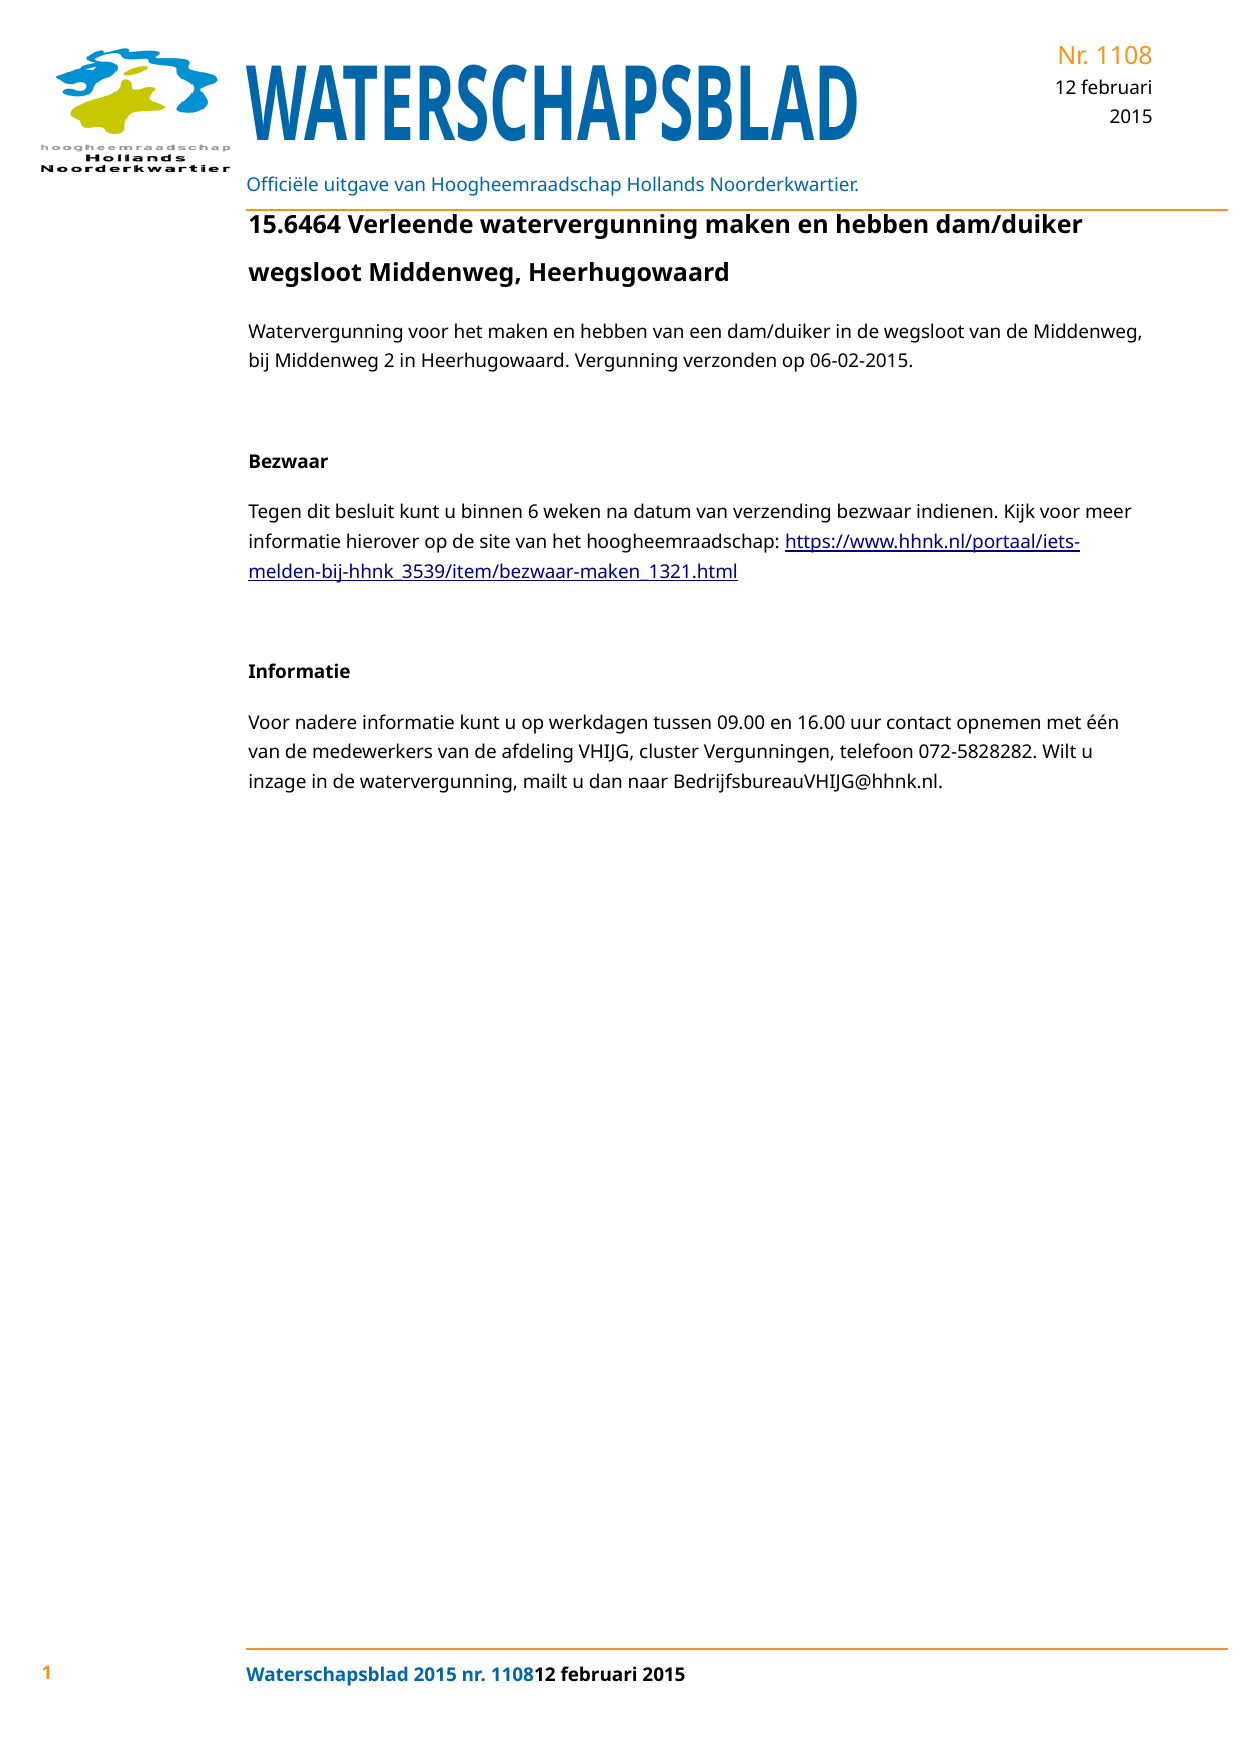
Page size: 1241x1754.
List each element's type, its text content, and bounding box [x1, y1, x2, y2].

text Tegen dit besluit kunt u binnen 6 weken na datum van verzending bezwaar indienen. Kijk voor meer informatie hierover op de site van het hoogheemraadschap: https://www.hhnk.nl/portaal/iets-melden-bij-hhnk_3539/item/bezwaar-maken_1321.html [248, 499, 1152, 584]
text Voor nadere informatie kunt u op werkdagen tussen 09.00 en 16.00 uur contact opnemen met één van de medewerkers van de afdeling VHIJG, cluster Vergunningen, telefoon 072-5828282. Wilt u inzage in de watervergunning, mailt u dan naar BedrijfsbureauVHIJG@hhnk.nl. [248, 709, 1152, 794]
text Bezwaar [248, 448, 1152, 474]
text Watervergunning voor het maken en hebben van een dam/duiker in de wegsloot van de Middenweg, bij Middenweg 2 in Heerhugowaard. Vergunning verzonden op 06-02-2015. [248, 318, 1152, 373]
picture [41, 47, 231, 172]
text Informatie [248, 659, 1152, 684]
text 15.6464 Verleende watervergunning maken en hebben dam/duiker wegsloot Middenweg, Heerhugowaard [248, 211, 1152, 288]
